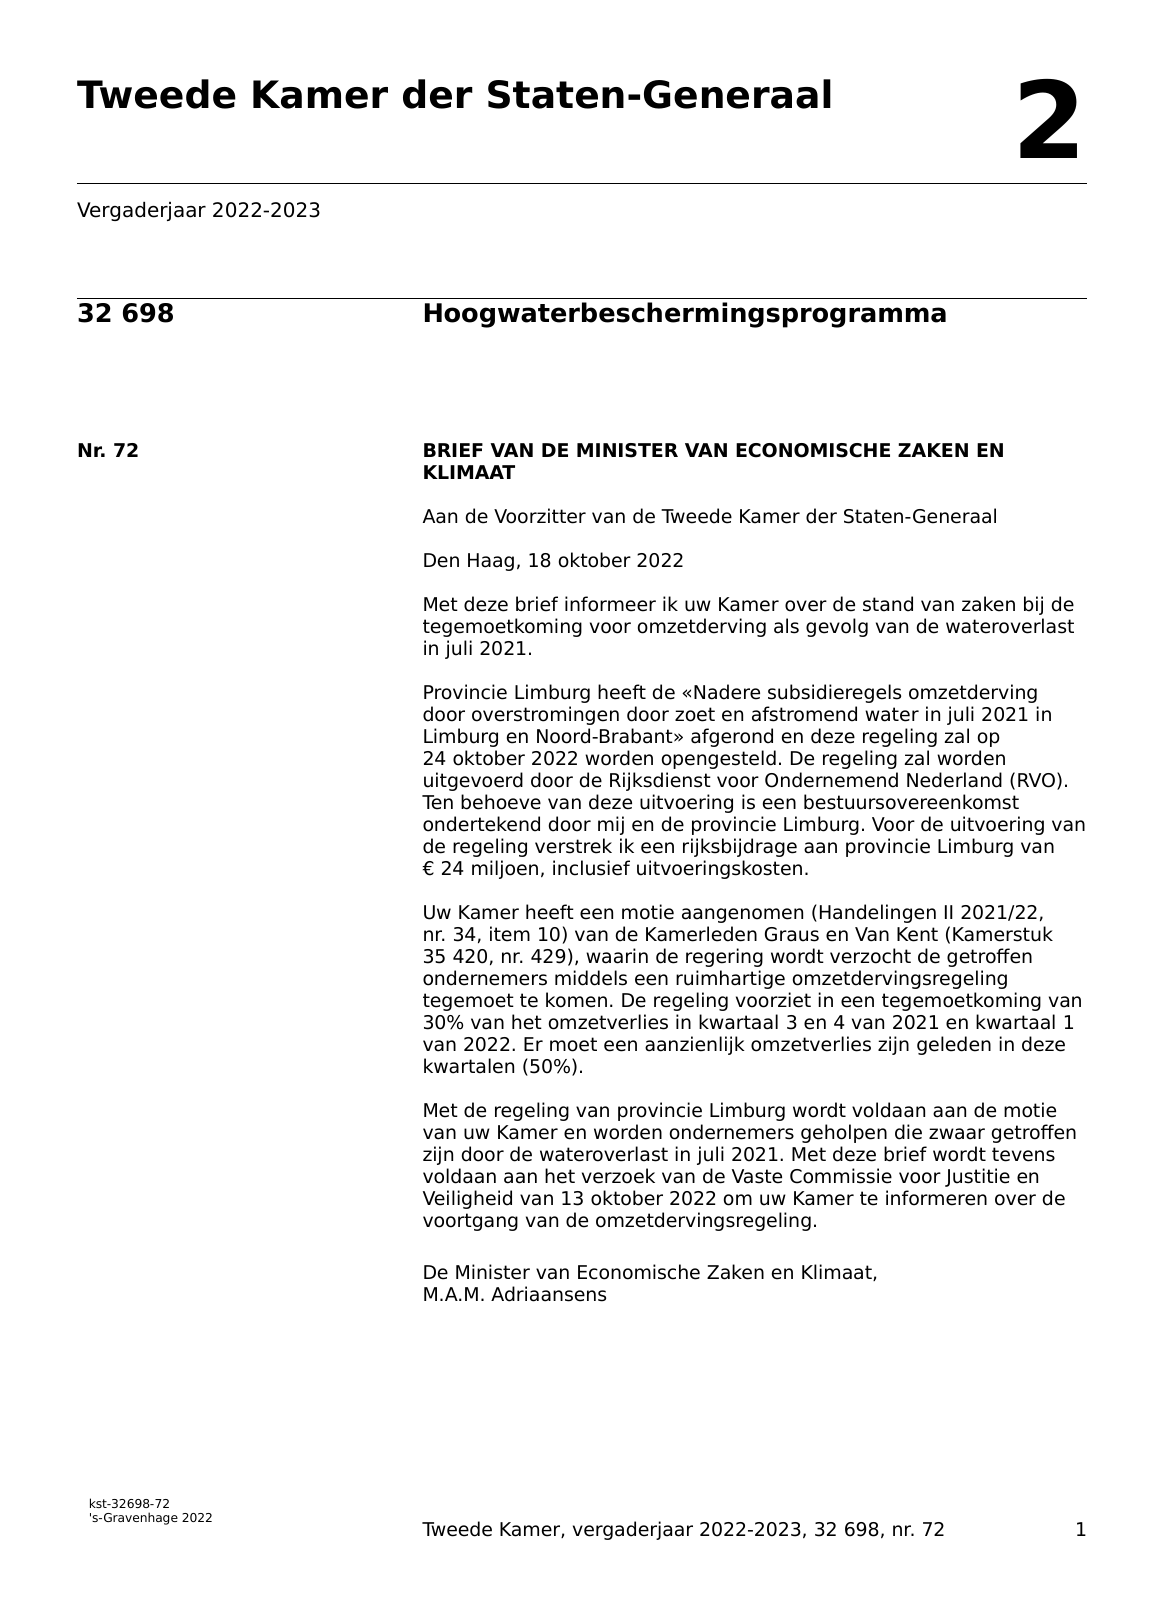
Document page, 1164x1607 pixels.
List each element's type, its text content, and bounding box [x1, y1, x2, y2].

text Den Haag, 18 oktober 2022 [422, 550, 1087, 572]
table_cell Vergaderjaar 2022-2023 [77, 184, 1087, 298]
text Aan de Voorzitter van de Tweede Kamer der Staten-Generaal [422, 506, 1087, 528]
text kst-32698-72 [88, 1497, 323, 1511]
text Met deze brief informeer ik uw Kamer over de stand van zaken bij de tegemoetkoming voor omzetderving als gevolg van de wateroverlast in juli 2021. [422, 594, 1087, 660]
text Met de regeling van provincie Limburg wordt voldaan aan de motie van uw Kamer en worden ondernemers geholpen die zwaar getroffen zijn door de wateroverlast in juli 2021. Met deze brief wordt tevens voldaan aan het verzoek van de Vaste Commissie voor Justitie en Veiligheid van 13 oktober 2022 om uw Kamer te informeren over de voortgang van de omzetdervingsregeling. [422, 1100, 1087, 1232]
text Uw Kamer heeft een motie aangenomen (Handelingen II 2021/22, nr. 34, item 10) van de Kamerleden Graus en Van Kent (Kamerstuk 35 420, nr. 429), waarin de regering wordt verzocht de getroffen ondernemers middels een ruimhartige omzetdervingsregeling tegemoet te komen. De regeling voorziet in een tegemoetkoming van 30% van het omzetverlies in kwartaal 3 en 4 van 2021 en kwartaal 1 van 2022. Er moet een aanzienlijk omzetverlies zijn geleden in deze kwartalen (50%). [422, 902, 1087, 1078]
text Provincie Limburg heeft de «Nadere subsidieregels omzetderving door overstromingen door zoet en afstromend water in juli 2021 in Limburg en Noord-Brabant» afgerond en deze regeling zal op 24 oktober 2022 worden opengesteld. De regeling zal worden uitgevoerd door de Rijksdienst voor Ondernemend Nederland (RVO). Ten behoeve van deze uitvoering is een bestuursovereenkomst ondertekend door mij en de provincie Limburg. Voor de uitvoering van de regeling verstrek ik een rijksbijdrage aan provincie Limburg van € 24 miljoen, inclusief uitvoeringskosten. [422, 682, 1087, 880]
subtitle 32 698 Hoogwaterbeschermingsprogramma [77, 299, 1087, 329]
text De Minister van Economische Zaken en Klimaat, M.A.M. Adriaansens [422, 1262, 1087, 1306]
subtitle Nr. 72 BRIEF VAN DE MINISTER VAN ECONOMISCHE ZAKEN EN KLIMAAT [77, 440, 1087, 484]
text 's-Gravenhage 2022 [88, 1511, 323, 1525]
table_header Tweede Kamer der Staten-Generaal [77, 59, 886, 183]
table_header 2 [886, 59, 1087, 183]
